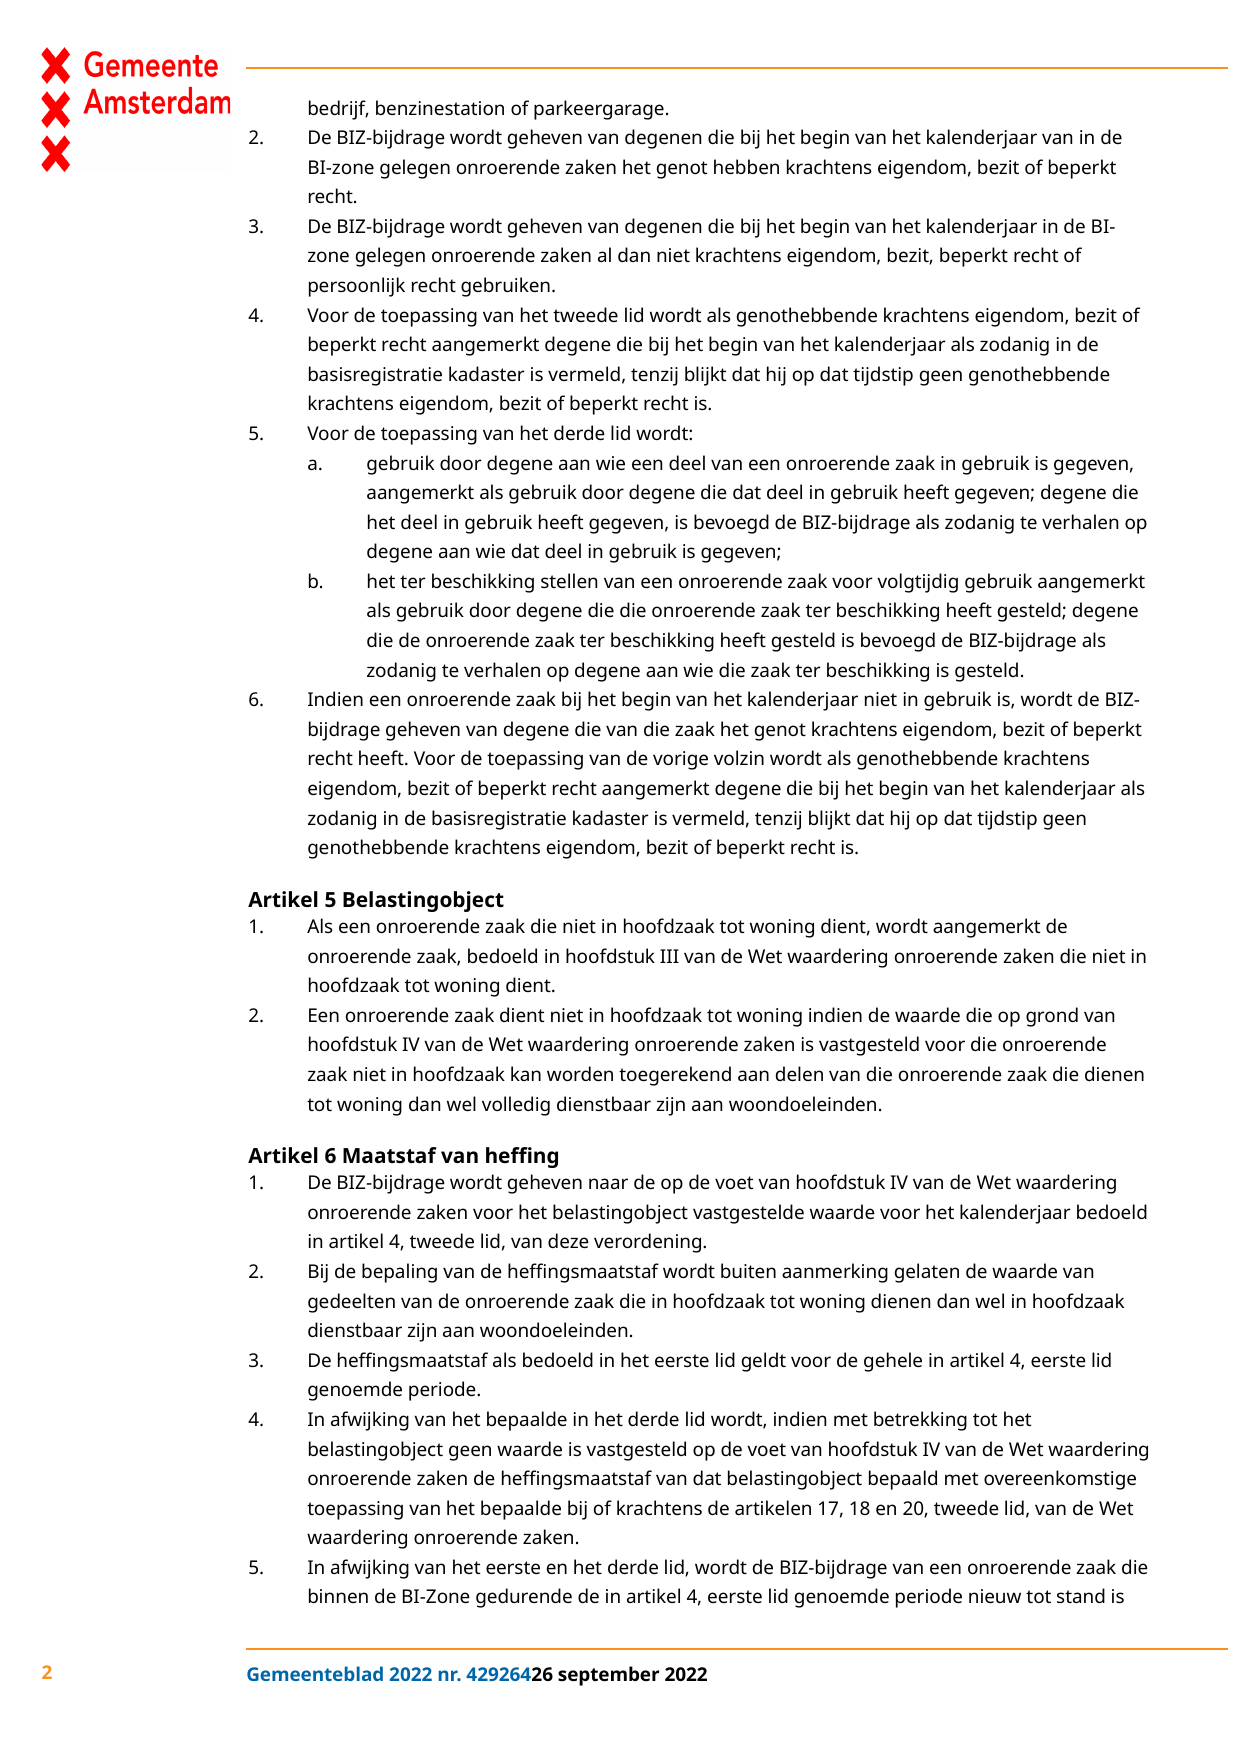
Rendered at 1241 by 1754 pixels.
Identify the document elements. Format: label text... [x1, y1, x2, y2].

list Bij de bepaling van de heffingsmaatstaf wordt buiten aanmerking gelaten de waarde van gedeelten van de onroerende zaak die in hoofdzaak tot woning dienen dan wel in hoofdzaak dienstbaar zijn aan woondoeleinden. [248, 1258, 1152, 1343]
list Indien een onroerende zaak bij het begin van het kalenderjaar niet in gebruik is, wordt de BIZ-bijdrage geheven van degene die van die zaak het genot krachtens eigendom, bezit of beperkt recht heeft. Voor de toepassing van de vorige volzin wordt als genothebbende krachtens eigendom, bezit of beperkt recht aangemerkt degene die bij het begin van het kalenderjaar als zodanig in de basisregistratie kadaster is vermeld, tenzij blijkt dat hij op dat tijdstip geen genothebbende krachtens eigendom, bezit of beperkt recht is. [248, 686, 1152, 860]
list De heffingsmaatstaf als bedoeld in het eerste lid geldt voor de gehele in artikel 4, eerste lid genoemde periode. [248, 1347, 1152, 1402]
text Artikel 6 Maatstaf van heffing [248, 1141, 1152, 1169]
list Voor de toepassing van het derde lid wordt: [248, 420, 1152, 446]
list bedrijf, benzinestation of parkeergarage. [248, 95, 1152, 121]
list De BIZ-bijdrage wordt geheven van degenen die bij het begin van het kalenderjaar van in de BI-zone gelegen onroerende zaken het genot hebben krachtens eigendom, bezit of beperkt recht. [248, 124, 1152, 209]
list Voor de toepassing van het tweede lid wordt als genothebbende krachtens eigendom, bezit of beperkt recht aangemerkt degene die bij het begin van het kalenderjaar als zodanig in de basisregistratie kadaster is vermeld, tenzij blijkt dat hij op dat tijdstip geen genothebbende krachtens eigendom, bezit of beperkt recht is. [248, 302, 1152, 416]
text Artikel 5 Belastingobject [248, 885, 1152, 913]
list Een onroerende zaak dient niet in hoofdzaak tot woning indien de waarde die op grond van hoofdstuk IV van de Wet waardering onroerende zaken is vastgesteld voor die onroerende zaak niet in hoofdzaak kan worden toegerekend aan delen van die onroerende zaak die dienen tot woning dan wel volledig dienstbaar zijn aan woondoeleinden. [248, 1002, 1152, 1116]
list De BIZ-bijdrage wordt geheven van degenen die bij het begin van het kalenderjaar in de BI-zone gelegen onroerende zaken al dan niet krachtens eigendom, bezit, beperkt recht of persoonlijk recht gebruiken. [248, 213, 1152, 298]
list De BIZ-bijdrage wordt geheven naar de op de voet van hoofdstuk IV van de Wet waardering onroerende zaken voor het belastingobject vastgestelde waarde voor het kalenderjaar bedoeld in artikel 4, tweede lid, van deze verordening. [248, 1169, 1152, 1254]
list gebruik door degene aan wie een deel van een onroerende zaak in gebruik is gegeven, aangemerkt als gebruik door degene die dat deel in gebruik heeft gegeven; degene die het deel in gebruik heeft gegeven, is bevoegd de BIZ-bijdrage als zodanig te verhalen op degene aan wie dat deel in gebruik is gegeven; [307, 450, 1152, 564]
list het ter beschikking stellen van een onroerende zaak voor volgtijdig gebruik aangemerkt als gebruik door degene die die onroerende zaak ter beschikking heeft gesteld; degene die de onroerende zaak ter beschikking heeft gesteld is bevoegd de BIZ-bijdrage als zodanig te verhalen op degene aan wie die zaak ter beschikking is gesteld. [307, 568, 1152, 683]
list In afwijking van het eerste en het derde lid, wordt de BIZ-bijdrage van een onroerende zaak die binnen de BI-Zone gedurende de in artikel 4, eerste lid genoemde periode nieuw tot stand is [248, 1554, 1152, 1609]
list In afwijking van het bepaalde in het derde lid wordt, indien met betrekking tot het belastingobject geen waarde is vastgesteld op de voet van hoofdstuk IV van de Wet waardering onroerende zaken de heffingsmaatstaf van dat belastingobject bepaald met overeenkomstige toepassing van het bepaalde bij of krachtens de artikelen 17, 18 en 20, tweede lid, van de Wet waardering onroerende zaken. [248, 1406, 1152, 1550]
list Als een onroerende zaak die niet in hoofdzaak tot woning dient, wordt aangemerkt de onroerende zaak, bedoeld in hoofdstuk III van de Wet waardering onroerende zaken die niet in hoofdzaak tot woning dient. [248, 913, 1152, 998]
picture [41, 47, 231, 172]
